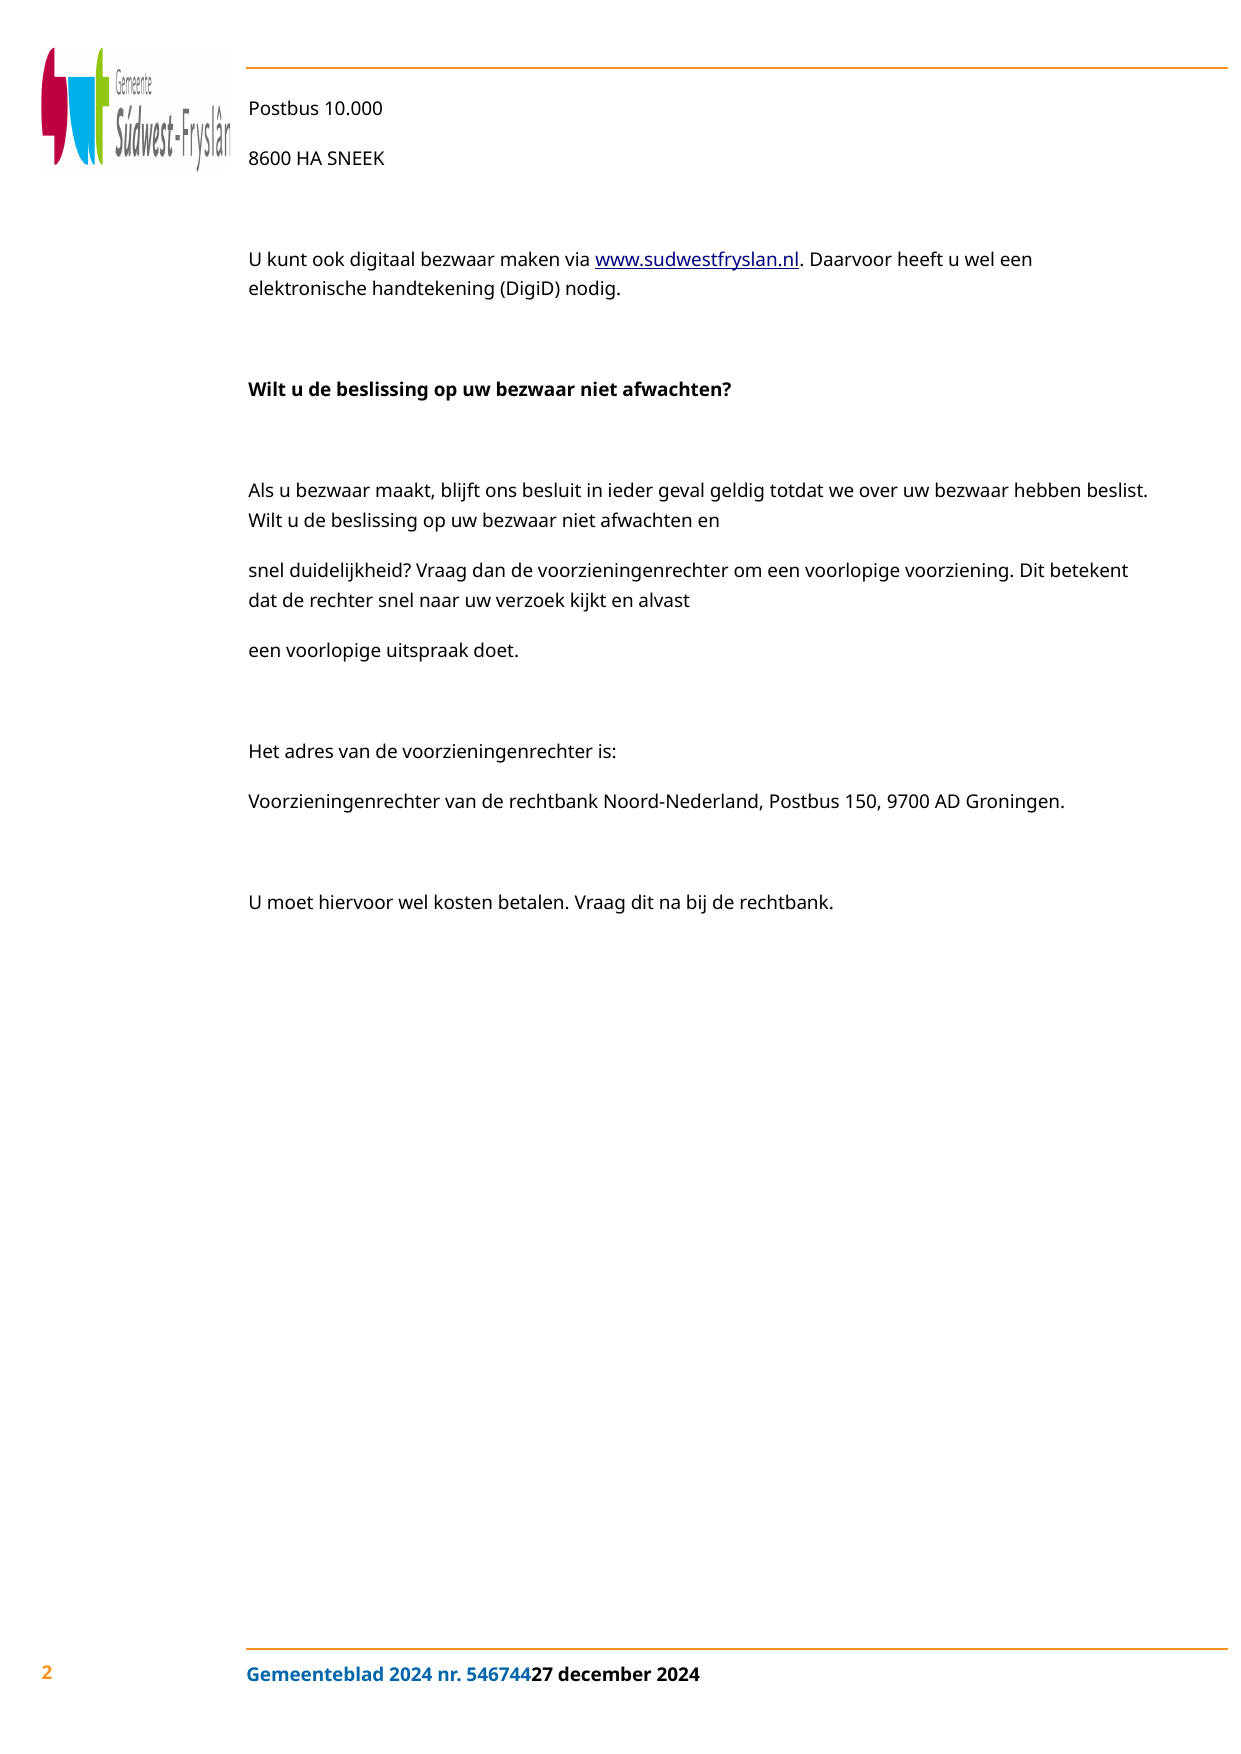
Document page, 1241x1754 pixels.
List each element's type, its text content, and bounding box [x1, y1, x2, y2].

text Het adres van de voorzieningenrechter is: [248, 738, 1152, 764]
text Postbus 10.000 [248, 95, 1152, 121]
text Wilt u de beslissing op uw bezwaar niet afwachten? [248, 376, 1152, 402]
picture [41, 47, 231, 172]
text een voorlopige uitspraak doet. [248, 637, 1152, 663]
text U kunt ook digitaal bezwaar maken via www.sudwestfryslan.nl. Daarvoor heeft u wel een elektronische handtekening (DigiD) nodig. [248, 246, 1152, 301]
text snel duidelijkheid? Vraag dan de voorzieningenrechter om een voorlopige voorziening. Dit betekent dat de rechter snel naar uw verzoek kijkt en alvast [248, 557, 1152, 613]
text Als u bezwaar maakt, blijft ons besluit in ieder geval geldig totdat we over uw bezwaar hebben beslist. Wilt u de beslissing op uw bezwaar niet afwachten en [248, 477, 1152, 533]
text Voorzieningenrechter van de rechtbank Noord-Nederland, Postbus 150, 9700 AD Groningen. [248, 788, 1152, 814]
text 8600 HA SNEEK [248, 145, 1152, 171]
text U moet hiervoor wel kosten betalen. Vraag dit na bij de rechtbank. [248, 889, 1152, 915]
